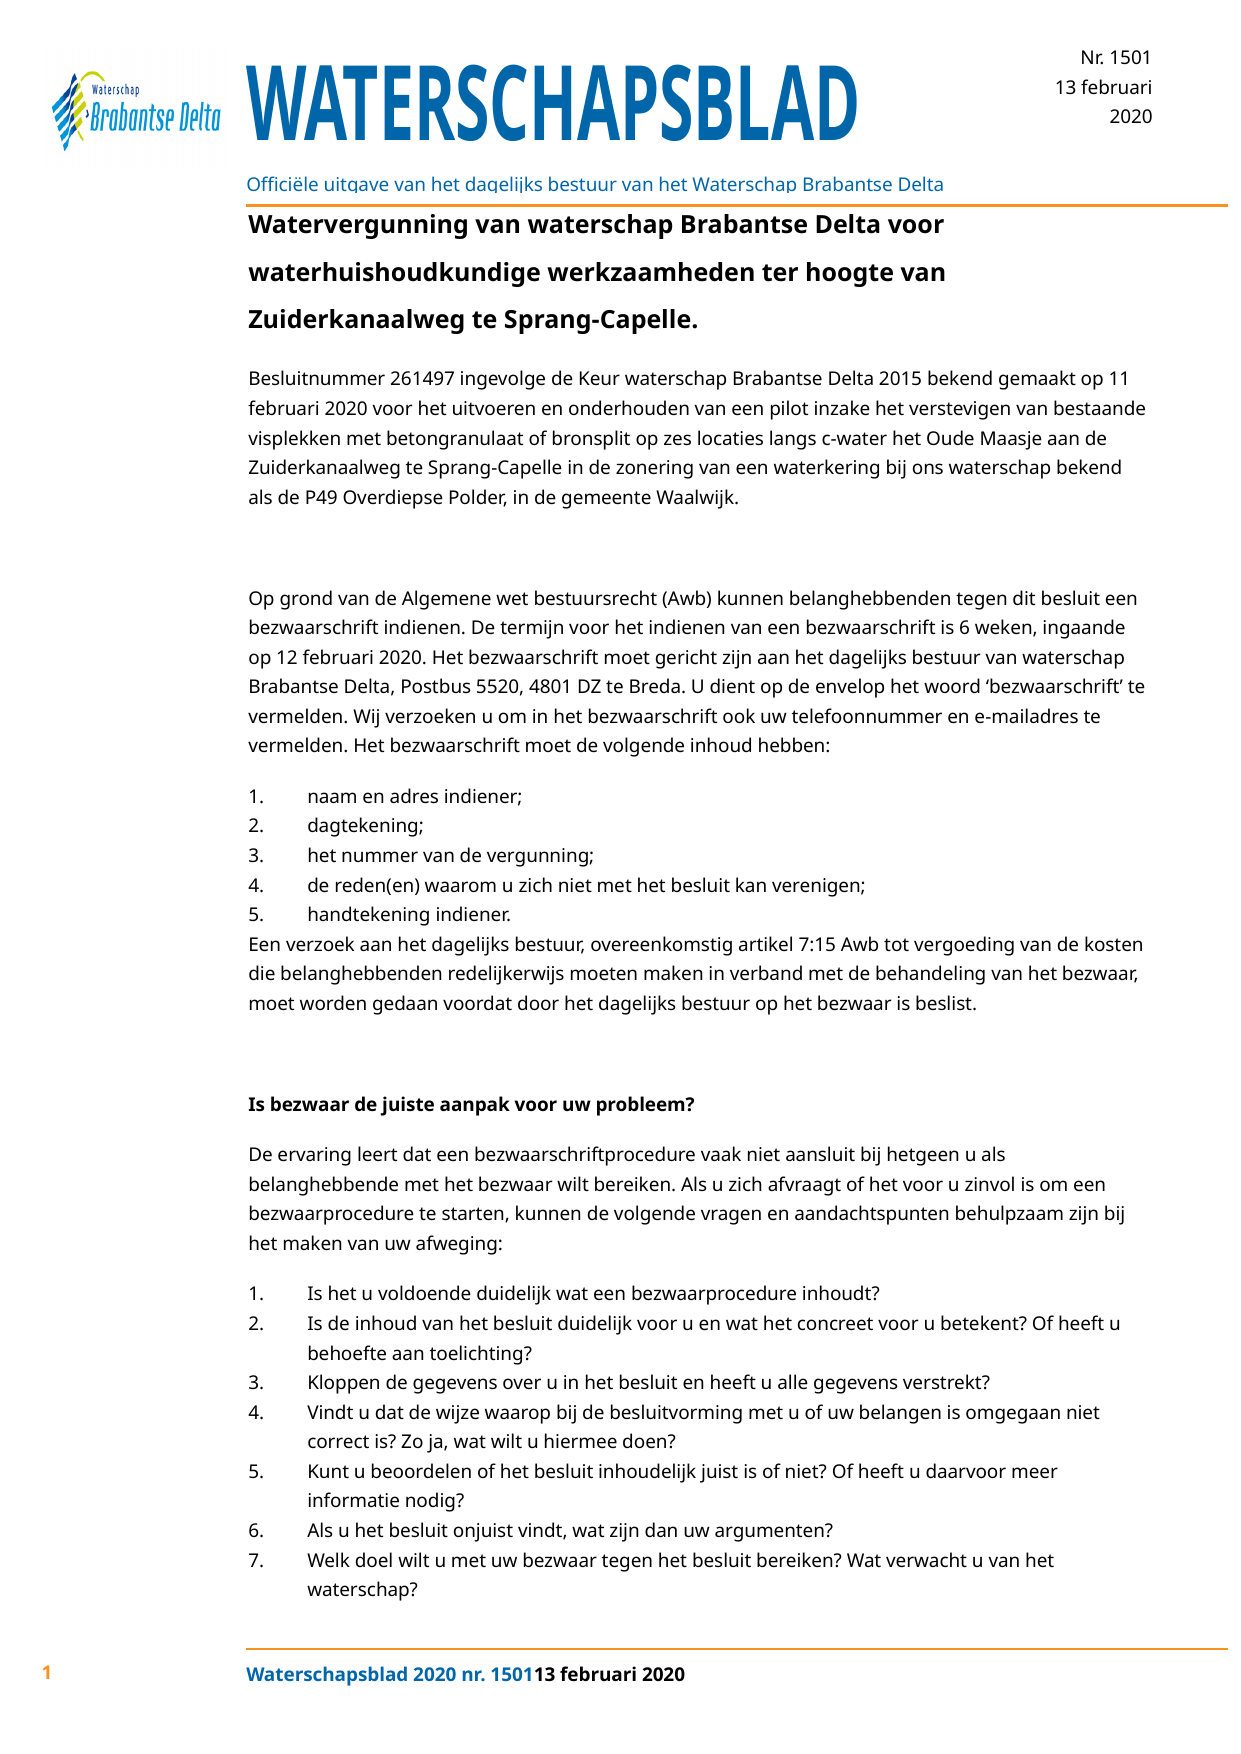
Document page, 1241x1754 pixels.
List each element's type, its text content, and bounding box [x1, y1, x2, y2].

list Welk doel wilt u met uw bezwaar tegen het besluit bereiken? Wat verwacht u van het waterschap? [248, 1547, 1152, 1602]
text De ervaring leert dat een bezwaarschriftprocedure vaak niet aansluit bij hetgeen u als belanghebbende met het bezwaar wilt bereiken. Als u zich afvraagt of het voor u zinvol is om een bezwaarprocedure te starten, kunnen de volgende vragen en aandachtspunten behulpzaam zijn bij het maken van uw afweging: [248, 1141, 1152, 1256]
list dagtekening; [248, 813, 1152, 838]
list het nummer van de vergunning; [248, 842, 1152, 868]
list Vindt u dat de wijze waarop bij de besluitvorming met u of uw belangen is omgegaan niet correct is? Zo ja, wat wilt u hiermee doen? [248, 1399, 1152, 1454]
text Is bezwaar de juiste aanpak voor uw probleem? [248, 1091, 1152, 1117]
picture [41, 47, 231, 172]
list Kloppen de gegevens over u in het besluit en heeft u alle gegevens verstrekt? [248, 1369, 1152, 1395]
list de reden(en) waarom u zich niet met het besluit kan verenigen; [248, 872, 1152, 897]
text Besluitnummer 261497 ingevolge de Keur waterschap Brabantse Delta 2015 bekend gemaakt op 11 februari 2020 voor het uitvoeren en onderhouden van een pilot inzake het verstevigen van bestaande visplekken met betongranulaat of bronsplit op zes locaties langs c-water het Oude Maasje aan de Zuiderkanaalweg te Sprang-Capelle in de zonering van een waterkering bij ons waterschap bekend als de P49 Overdiepse Polder, in de gemeente Waalwijk. [248, 366, 1152, 509]
list handtekening indiener. [248, 901, 1152, 927]
text Een verzoek aan het dagelijks bestuur, overeenkomstig artikel 7:15 Awb tot vergoeding van de kosten die belanghebbenden redelijkerwijs moeten maken in verband met de behandeling van het bezwaar, moet worden gedaan voordat door het dagelijks bestuur op het bezwaar is beslist. [248, 931, 1152, 1016]
list Kunt u beoordelen of het besluit inhoudelijk juist is of niet? Of heeft u daarvoor meer informatie nodig? [248, 1458, 1152, 1513]
text Watervergunning van waterschap Brabantse Delta voor waterhuishoudkundige werkzaamheden ter hoogte van Zuiderkanaalweg te Sprang-Capelle. [248, 207, 1152, 336]
list Is de inhoud van het besluit duidelijk voor u en wat het concreet voor u betekent? Of heeft u behoefte aan toelichting? [248, 1310, 1152, 1365]
list naam en adres indiener; [248, 783, 1152, 809]
list Als u het besluit onjuist vindt, wat zijn dan uw argumenten? [248, 1517, 1152, 1543]
text Op grond van de Algemene wet bestuursrecht (Awb) kunnen belanghebbenden tegen dit besluit een bezwaarschrift indienen. De termijn voor het indienen van een bezwaarschrift is 6 weken, ingaande op 12 februari 2020. Het bezwaarschrift moet gericht zijn aan het dagelijks bestuur van waterschap Brabantse Delta, Postbus 5520, 4801 DZ te Breda. U dient op de envelop het woord ‘bezwaarschrift’ te vermelden. Wij verzoeken u om in het bezwaarschrift ook uw telefoonnummer en e‑mailadres te vermelden. Het bezwaarschrift moet de volgende inhoud hebben: [248, 585, 1152, 758]
list Is het u voldoende duidelijk wat een bezwaarprocedure inhoudt? [248, 1281, 1152, 1306]
